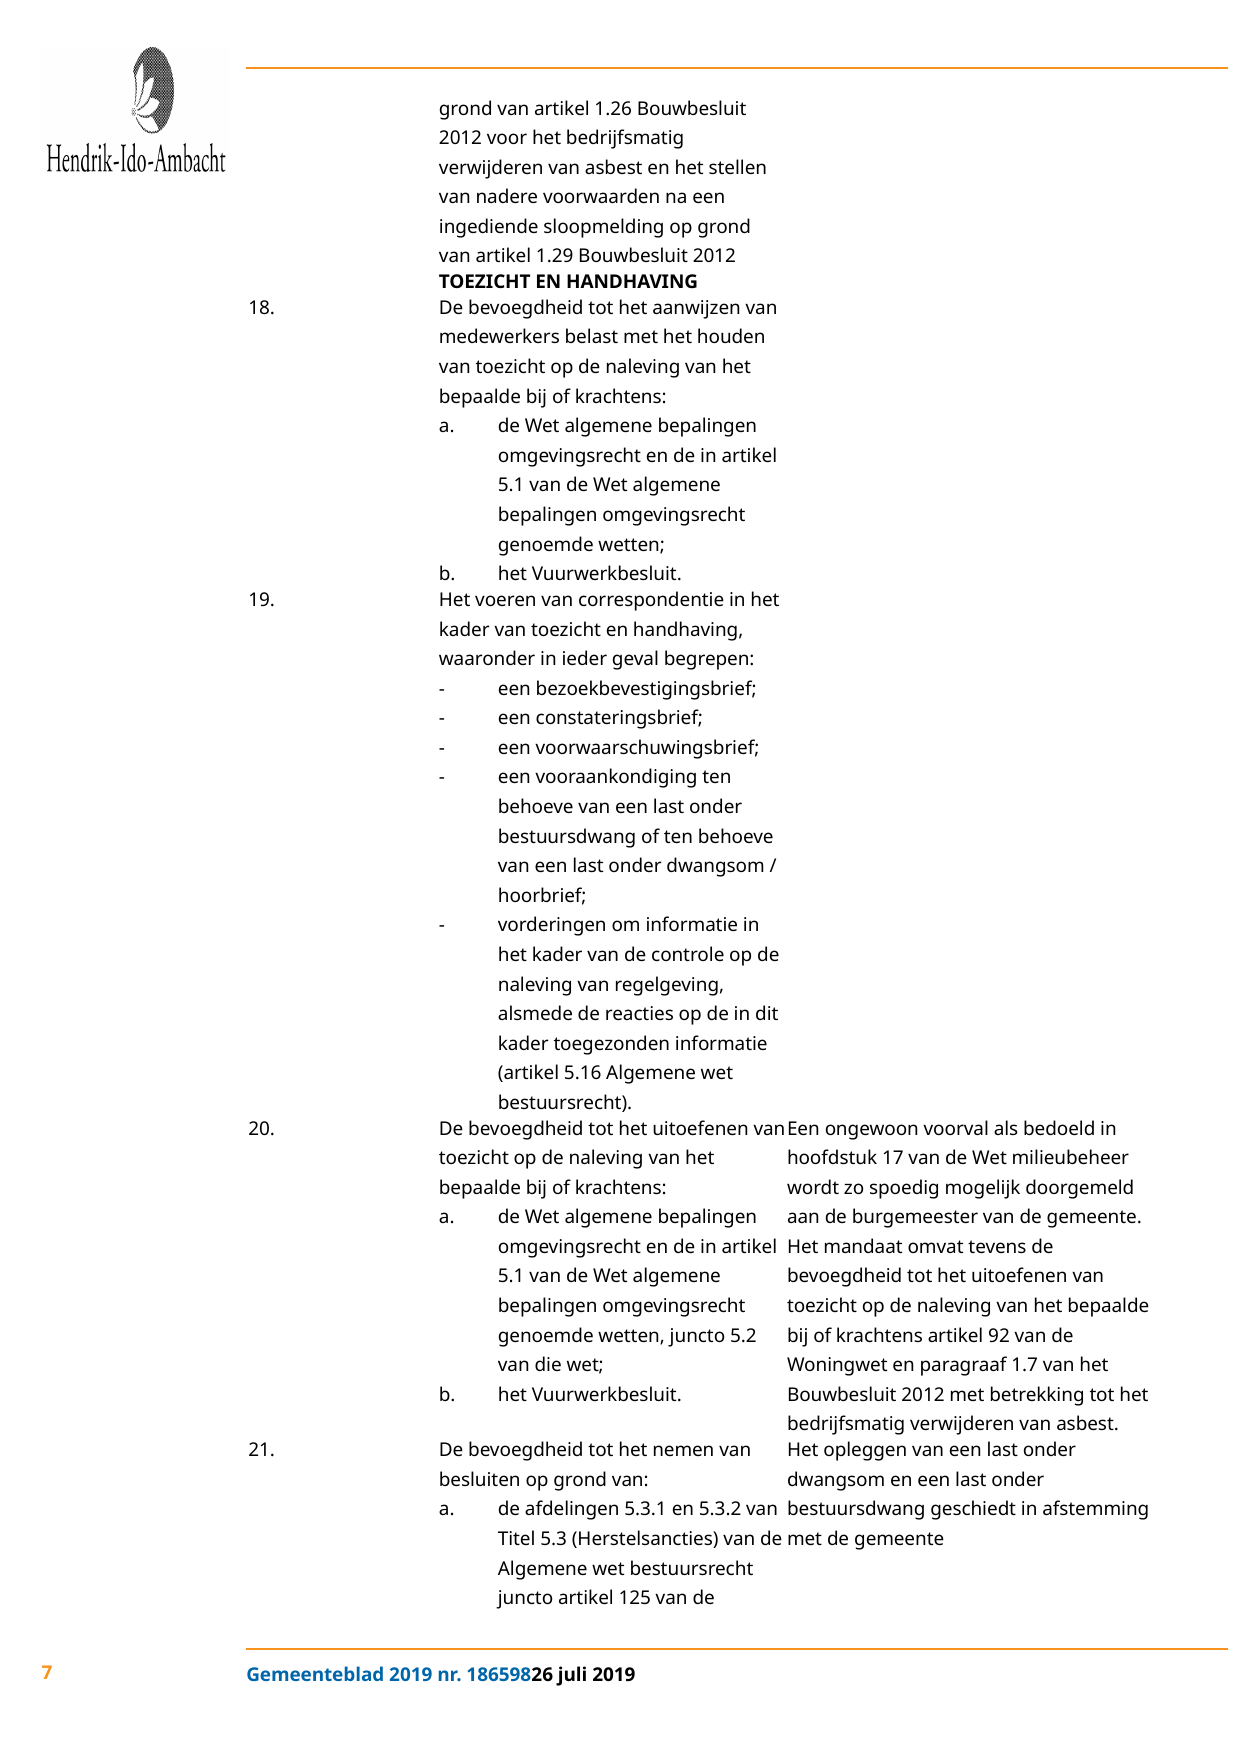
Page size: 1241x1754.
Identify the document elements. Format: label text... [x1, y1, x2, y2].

table_cell De bevoegdheid tot het aanwijzen van medewerkers belast met het houden van toezicht op de naleving van het bepaalde bij of krachtens: de Wet algemene bepalingen omgevingsrecht en de in artikel 5.1 van de Wet algemene bepalingen omgevingsrecht genoemde wetten; het Vuurwerkbesluit. [439, 294, 787, 586]
table_cell TOEZICHT EN HANDHAVING [439, 269, 1152, 294]
table_cell 21. [248, 1436, 439, 1610]
picture [41, 47, 231, 172]
table_cell De bevoegdheid tot het uitoefenen van toezicht op de naleving van het bepaalde bij of krachtens: de Wet algemene bepalingen omgevingsrecht en de in artikel 5.1 van de Wet algemene bepalingen omgevingsrecht genoemde wetten, juncto 5.2 van die wet; het Vuurwerkbesluit. [439, 1115, 787, 1436]
table_cell grond van artikel 1.26 Bouwbesluit 2012 voor het bedrijfsmatig verwijderen van asbest en het stellen van nadere voorwaarden na een ingediende sloopmelding op grond van artikel 1.29 Bouwbesluit 2012 [439, 95, 787, 268]
table_cell 18. [248, 294, 439, 586]
table_cell [787, 294, 1152, 586]
table_cell [787, 586, 1152, 1115]
table_cell [787, 95, 1152, 268]
table_cell 20. [248, 1115, 439, 1436]
table_cell De bevoegdheid tot het nemen van besluiten op grond van: de afdelingen 5.3.1 en 5.3.2 van Titel 5.3 (Herstelsancties) van de Algemene wet bestuursrecht juncto artikel 125 van de [439, 1436, 787, 1610]
table_cell Het voeren van correspondentie in het kader van toezicht en handhaving, waaronder in ieder geval begrepen: een bezoekbevestigingsbrief; een constateringsbrief; een voorwaarschuwingsbrief; een vooraankondiging ten behoeve van een last onder bestuursdwang of ten behoeve van een last onder dwangsom / hoorbrief; vorderingen om informatie in het kader van de controle op de naleving van regelgeving, alsmede de reacties op de in dit kader toegezonden informatie (artikel 5.16 Algemene wet bestuursrecht). [439, 586, 787, 1115]
table_cell Een ongewoon voorval als bedoeld in hoofdstuk 17 van de Wet milieubeheer wordt zo spoedig mogelijk doorgemeld aan de burgemeester van de gemeente. Het mandaat omvat tevens de bevoegdheid tot het uitoefenen van toezicht op de naleving van het bepaalde bij of krachtens artikel 92 van de Woningwet en paragraaf 1.7 van het Bouwbesluit 2012 met betrekking tot het bedrijfsmatig verwijderen van asbest. [787, 1115, 1152, 1436]
table_cell 19. [248, 586, 439, 1115]
table_cell Het opleggen van een last onder dwangsom en een last onder bestuursdwang geschiedt in afstemming met de gemeente [787, 1436, 1152, 1610]
table_cell [248, 95, 439, 268]
table_cell [248, 269, 439, 294]
